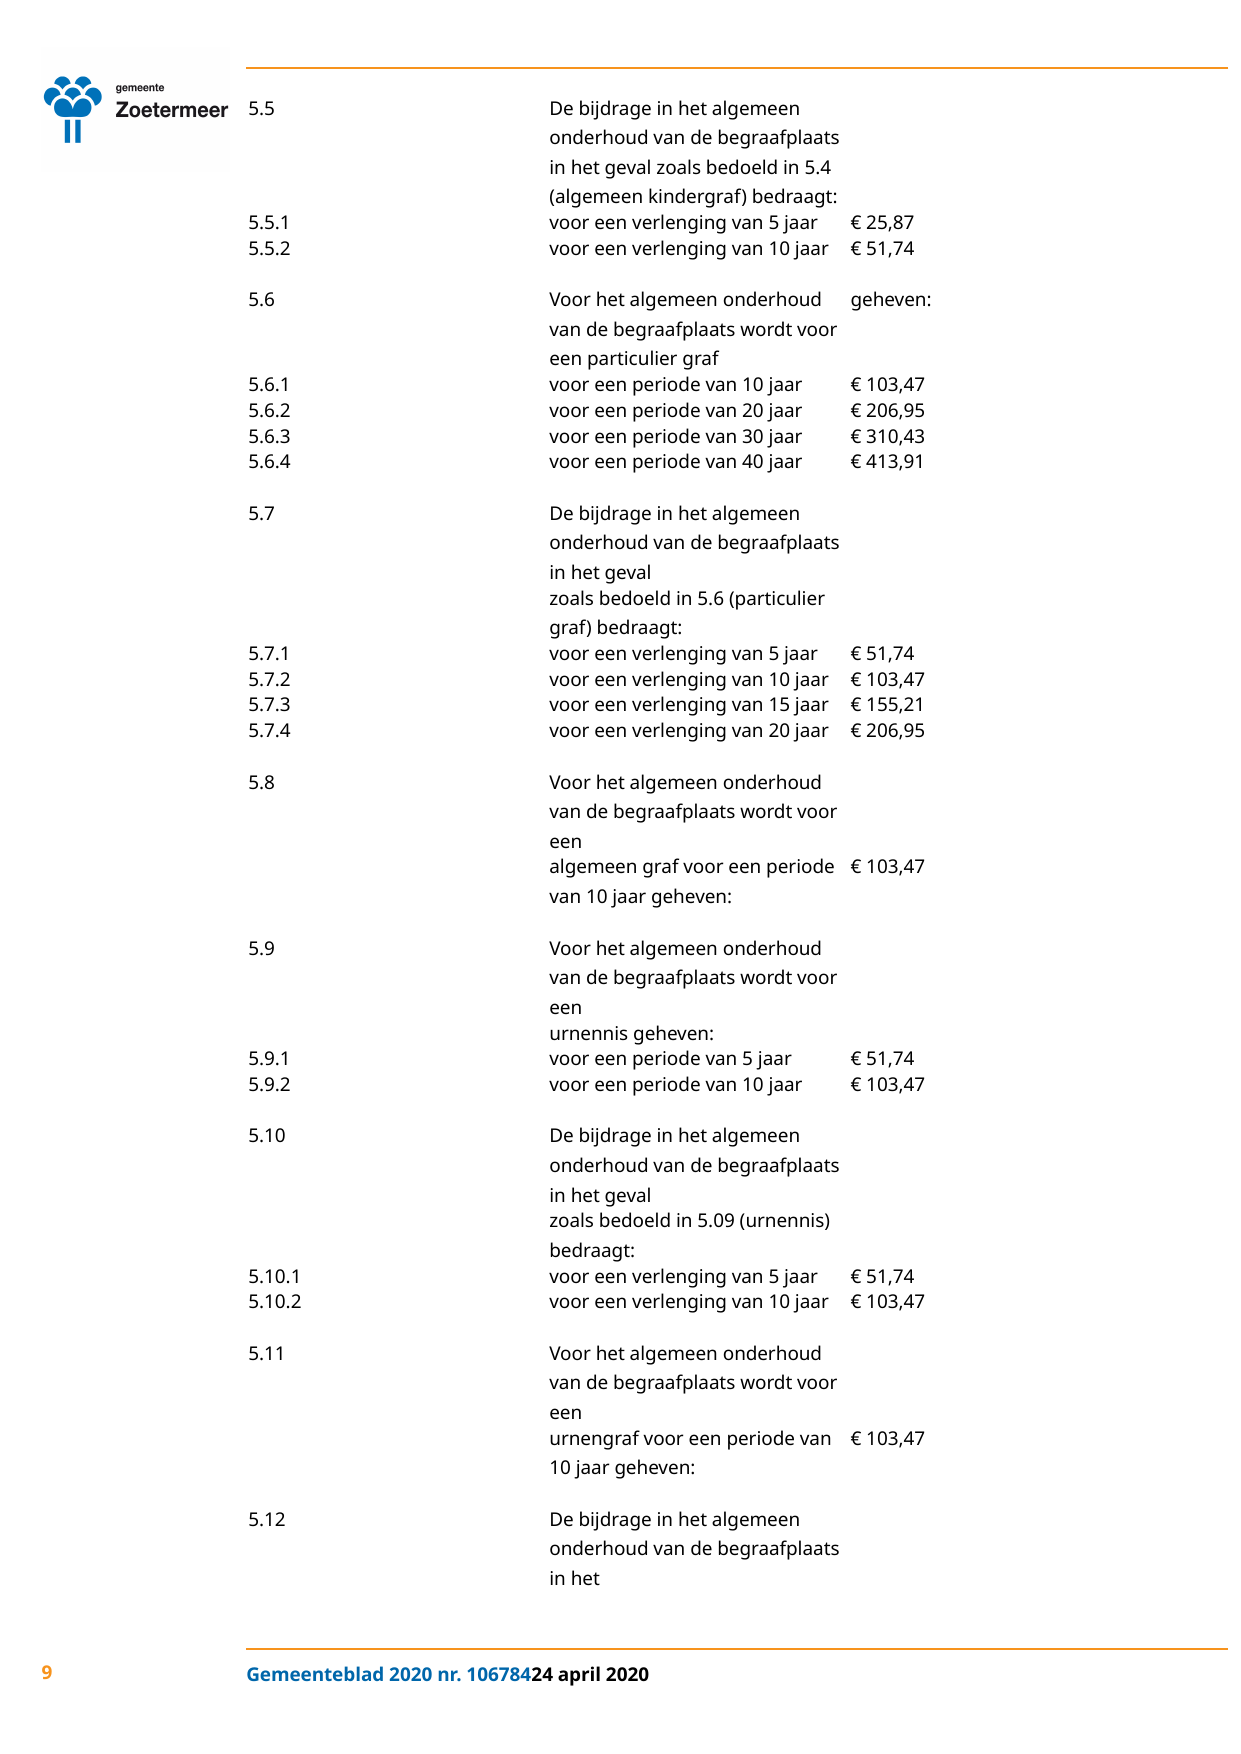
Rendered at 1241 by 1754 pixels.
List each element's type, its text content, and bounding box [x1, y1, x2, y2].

table_cell € 103,47 [850, 666, 1152, 692]
table_cell 5.5.1 [248, 209, 549, 235]
table_cell 5.10 [248, 1123, 549, 1207]
table_cell [850, 1480, 1152, 1506]
table_cell [549, 1097, 850, 1123]
table_cell 5.7.1 [248, 640, 549, 666]
table_cell voor een verlenging van 10 jaar [549, 235, 850, 261]
table_cell [549, 1480, 850, 1506]
table_cell De bijdrage in het algemeen onderhoud van de begraafplaats in het [549, 1506, 850, 1591]
table_cell [850, 1097, 1152, 1123]
table_cell [850, 909, 1152, 935]
table_cell € 155,21 [850, 692, 1152, 717]
table_cell De bijdrage in het algemeen onderhoud van de begraafplaats in het geval zoals bedoeld in 5.4 (algemeen kindergraf) bedraagt: [549, 95, 850, 209]
table_cell 5.6.2 [248, 397, 549, 423]
table_cell geheven: [850, 286, 1152, 371]
table_cell voor een periode van 10 jaar [549, 371, 850, 397]
table_cell [850, 1340, 1152, 1425]
table_cell 5.7.3 [248, 692, 549, 717]
table_cell 5.6.3 [248, 423, 549, 448]
table_cell € 103,47 [850, 1071, 1152, 1097]
table_cell Voor het algemeen onderhoud van de begraafplaats wordt voor een particulier graf [549, 286, 850, 371]
table_cell voor een periode van 5 jaar [549, 1045, 850, 1071]
table_cell 5.8 [248, 769, 549, 854]
table_cell [549, 1314, 850, 1340]
table_cell 5.6.1 [248, 371, 549, 397]
table_cell voor een verlenging van 15 jaar [549, 692, 850, 717]
table_cell 5.5.2 [248, 235, 549, 261]
table_cell voor een verlenging van 5 jaar [549, 1263, 850, 1288]
table_cell [850, 743, 1152, 769]
table_cell 5.9.1 [248, 1045, 549, 1071]
table_cell Voor het algemeen onderhoud van de begraafplaats wordt voor een [549, 1340, 850, 1425]
table_cell voor een verlenging van 10 jaar [549, 1289, 850, 1314]
table_cell € 103,47 [850, 854, 1152, 909]
table_cell voor een periode van 10 jaar [549, 1071, 850, 1097]
table_cell [248, 474, 549, 500]
table_cell [850, 769, 1152, 854]
table_cell urnengraf voor een periode van 10 jaar geheven: [549, 1425, 850, 1480]
table_cell 5.6 [248, 286, 549, 371]
table_cell Voor het algemeen onderhoud van de begraafplaats wordt voor een [549, 769, 850, 854]
table_cell € 103,47 [850, 371, 1152, 397]
table_cell [248, 1314, 549, 1340]
table_cell voor een verlenging van 5 jaar [549, 209, 850, 235]
table_cell [850, 474, 1152, 500]
table_cell € 310,43 [850, 423, 1152, 448]
table_cell [248, 1097, 549, 1123]
table_cell [850, 1020, 1152, 1045]
table_cell [850, 935, 1152, 1020]
table_cell [248, 261, 549, 286]
table_cell voor een verlenging van 5 jaar [549, 640, 850, 666]
table_cell [549, 474, 850, 500]
table_cell [549, 909, 850, 935]
table_cell € 51,74 [850, 1263, 1152, 1288]
table_cell De bijdrage in het algemeen onderhoud van de begraafplaats in het geval [549, 500, 850, 585]
table_cell 5.7.2 [248, 666, 549, 692]
table_cell € 103,47 [850, 1289, 1152, 1314]
table_cell € 25,87 [850, 209, 1152, 235]
table_cell € 206,95 [850, 397, 1152, 423]
table_cell [850, 1208, 1152, 1263]
table_cell 5.7.4 [248, 718, 549, 743]
table_cell € 103,47 [850, 1425, 1152, 1480]
table_cell € 51,74 [850, 1045, 1152, 1071]
table_cell [850, 1314, 1152, 1340]
table_cell [248, 743, 549, 769]
table_cell 5.10.2 [248, 1289, 549, 1314]
picture [41, 47, 231, 172]
table_cell voor een periode van 30 jaar [549, 423, 850, 448]
table_cell 5.9.2 [248, 1071, 549, 1097]
table_cell voor een periode van 20 jaar [549, 397, 850, 423]
table_cell voor een verlenging van 20 jaar [549, 718, 850, 743]
table_cell 5.11 [248, 1340, 549, 1425]
table_cell [850, 95, 1152, 209]
table_cell voor een periode van 40 jaar [549, 449, 850, 474]
table_cell [850, 261, 1152, 286]
table_cell voor een verlenging van 10 jaar [549, 666, 850, 692]
table_cell [850, 500, 1152, 585]
table_cell urnennis geheven: [549, 1020, 850, 1045]
table_cell De bijdrage in het algemeen onderhoud van de begraafplaats in het geval [549, 1123, 850, 1207]
table_cell [850, 585, 1152, 640]
table_cell [248, 1020, 549, 1045]
table_cell € 51,74 [850, 235, 1152, 261]
table_cell zoals bedoeld in 5.09 (urnennis) bedraagt: [549, 1208, 850, 1263]
table_cell 5.5 [248, 95, 549, 209]
table_cell € 206,95 [850, 718, 1152, 743]
table_cell Voor het algemeen onderhoud van de begraafplaats wordt voor een [549, 935, 850, 1020]
table_cell 5.6.4 [248, 449, 549, 474]
table_cell € 413,91 [850, 449, 1152, 474]
table_cell € 51,74 [850, 640, 1152, 666]
table_cell [549, 261, 850, 286]
table_cell [850, 1123, 1152, 1207]
table_cell [248, 585, 549, 640]
table_cell 5.10.1 [248, 1263, 549, 1288]
table_cell [248, 909, 549, 935]
table_cell zoals bedoeld in 5.6 (particulier graf) bedraagt: [549, 585, 850, 640]
table_cell 5.12 [248, 1506, 549, 1591]
table_cell [850, 1506, 1152, 1591]
table_cell [248, 1425, 549, 1480]
table_cell [248, 854, 549, 909]
table_cell [549, 743, 850, 769]
table_cell 5.7 [248, 500, 549, 585]
table_cell [248, 1208, 549, 1263]
table_cell algemeen graf voor een periode van 10 jaar geheven: [549, 854, 850, 909]
table_cell [248, 1480, 549, 1506]
table_cell 5.9 [248, 935, 549, 1020]
